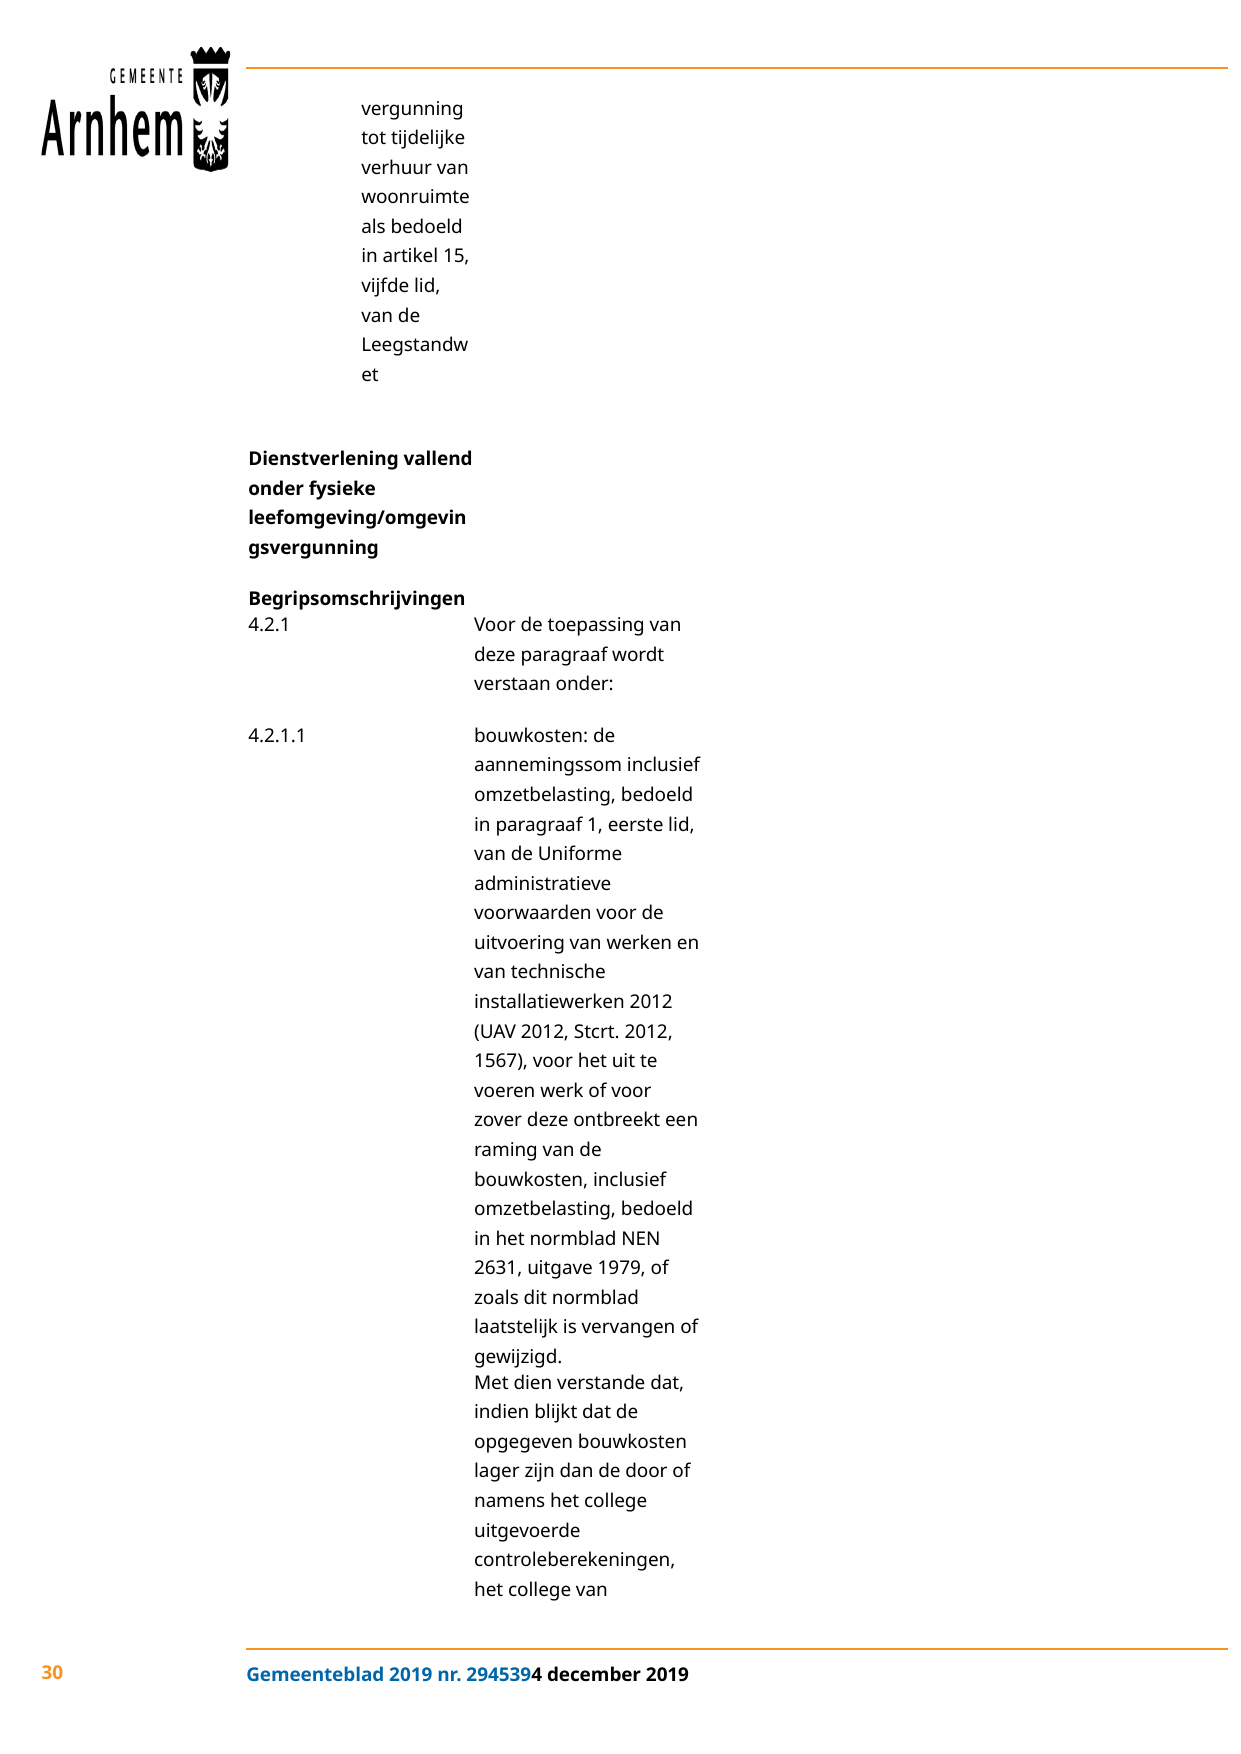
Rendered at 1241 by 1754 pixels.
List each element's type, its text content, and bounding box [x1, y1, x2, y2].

table_header Dienstverlening vallend onder fysieke leefomgeving/omgevingsvergunning [248, 445, 474, 560]
table_cell [700, 611, 926, 696]
table_cell [587, 95, 700, 387]
table_cell [248, 95, 361, 387]
table_cell [474, 586, 700, 611]
table_cell 4.2.1 [248, 611, 474, 696]
table_cell [700, 560, 926, 586]
table_cell [474, 696, 700, 722]
table_cell [587, 387, 700, 412]
table_cell [700, 722, 926, 1369]
table_cell [700, 696, 926, 722]
table_header [700, 445, 926, 560]
table_cell bouwkosten: de aannemingssom inclusief omzetbelasting, bedoeld in paragraaf 1, eerste lid, van de Uniforme administratieve voorwaarden voor de uitvoering van werken en van technische installatiewerken 2012 (UAV 2012, Stcrt. 2012, 1567), voor het uit te voeren werk of voor zover deze ontbreekt een raming van de bouwkosten, inclusief omzetbelasting, bedoeld in het normblad NEN 2631, uitgave 1979, of zoals dit normblad laatstelijk is vervangen of gewijzigd. [474, 722, 700, 1369]
picture [41, 47, 231, 172]
table_cell [926, 1369, 1152, 1602]
table_cell [700, 586, 926, 611]
table_cell [248, 560, 474, 586]
table_cell [248, 1369, 474, 1602]
table_cell [248, 387, 361, 412]
table_cell [361, 387, 474, 412]
table_cell [474, 95, 587, 387]
table_cell [926, 560, 1152, 586]
table_cell [474, 387, 587, 412]
table_cell Voor de toepassing van deze paragraaf wordt verstaan onder: [474, 611, 700, 696]
table_cell 4.2.1.1 [248, 722, 474, 1369]
table_cell [926, 696, 1152, 722]
table_cell [248, 696, 474, 722]
table_cell vergunning tot tijdelijke verhuur van woonruimte als bedoeld in artikel 15, vijfde lid, van de Leegstandwet [361, 95, 474, 387]
table_cell Met dien verstande dat, indien blijkt dat de opgegeven bouwkosten lager zijn dan de door of namens het college uitgevoerde controleberekeningen, het college van [474, 1369, 700, 1602]
table_cell [926, 722, 1152, 1369]
table_cell Begripsomschrijvingen [248, 586, 474, 611]
table_header [474, 445, 700, 560]
table_cell [700, 1369, 926, 1602]
table_cell [474, 560, 700, 586]
table_cell [926, 611, 1152, 696]
